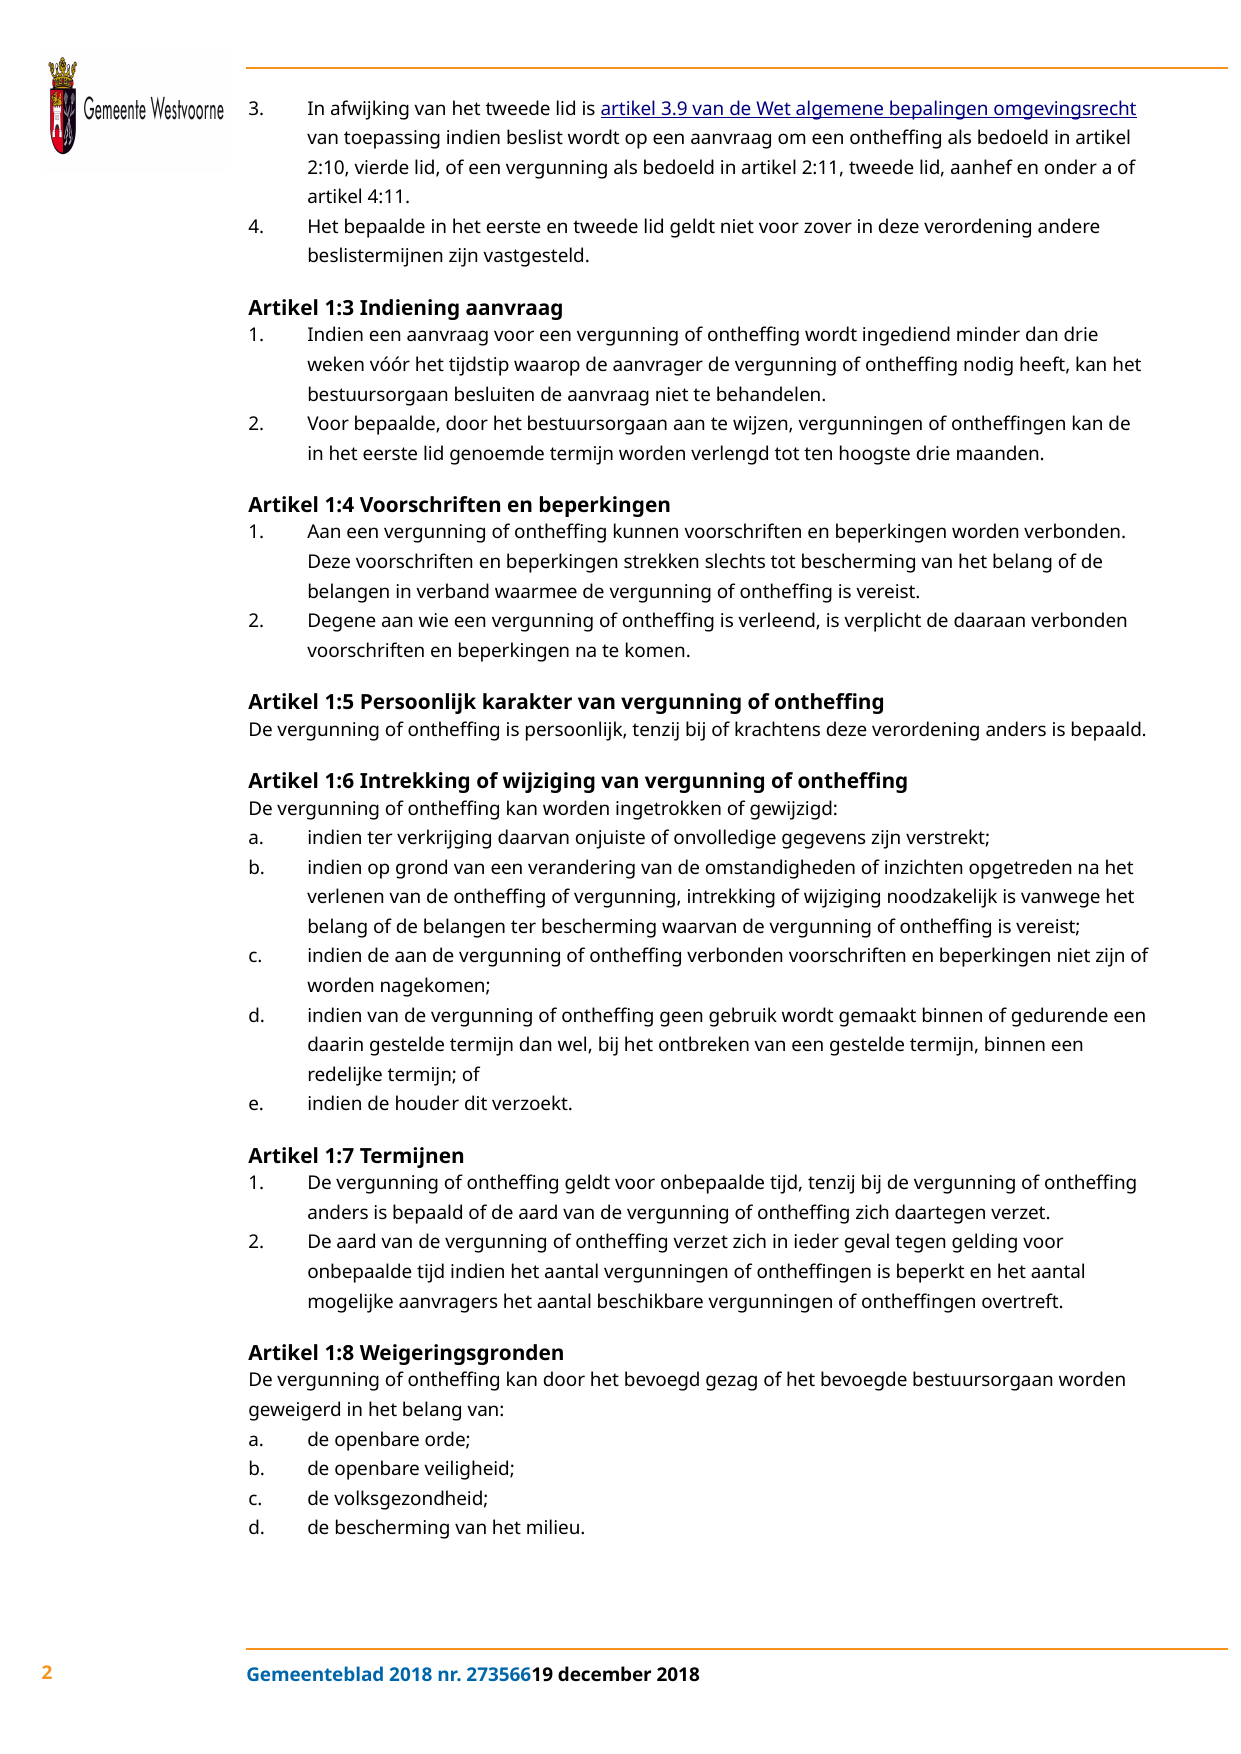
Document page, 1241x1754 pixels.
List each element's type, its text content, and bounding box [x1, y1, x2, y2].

list indien ter verkrijging daarvan onjuiste of onvolledige gegevens zijn verstrekt; [248, 824, 1152, 850]
text Artikel 1:5 Persoonlijk karakter van vergunning of ontheffing [248, 687, 1152, 716]
text Artikel 1:3 Indiening aanvraag [248, 293, 1152, 322]
list Voor bepaalde, door het bestuursorgaan aan te wijzen, vergunningen of ontheffingen kan de in het eerste lid genoemde termijn worden verlengd tot ten hoogste drie maanden. [248, 410, 1152, 466]
list Indien een aanvraag voor een vergunning of ontheffing wordt ingediend minder dan drie weken vóór het tijdstip waarop de aanvrager de vergunning of ontheffing nodig heeft, kan het bestuursorgaan besluiten de aanvraag niet te behandelen. [248, 322, 1152, 406]
text Artikel 1:4 Voorschriften en beperkingen [248, 490, 1152, 519]
list de bescherming van het milieu. [248, 1514, 1152, 1540]
text Artikel 1:8 Weigeringsgronden [248, 1338, 1152, 1367]
list indien de aan de vergunning of ontheffing verbonden voorschriften en beperkingen niet zijn of worden nagekomen; [248, 943, 1152, 998]
list indien van de vergunning of ontheffing geen gebruik wordt gemaakt binnen of gedurende een daarin gestelde termijn dan wel, bij het ontbreken van een gestelde termijn, binnen een redelijke termijn; of [248, 1002, 1152, 1087]
list De vergunning of ontheffing geldt voor onbepaalde tijd, tenzij bij de vergunning of ontheffing anders is bepaald of de aard van de vergunning of ontheffing zich daartegen verzet. [248, 1169, 1152, 1225]
text De vergunning of ontheffing is persoonlijk, tenzij bij of krachtens deze verordening anders is bepaald. [248, 716, 1152, 742]
text De vergunning of ontheffing kan worden ingetrokken of gewijzigd: [248, 795, 1152, 821]
list Het bepaalde in het eerste en tweede lid geldt niet voor zover in deze verordening andere beslistermijnen zijn vastgesteld. [248, 213, 1152, 268]
text Artikel 1:6 Intrekking of wijziging van vergunning of ontheffing [248, 766, 1152, 795]
list In afwijking van het tweede lid is artikel 3.9 van de Wet algemene bepalingen omgevingsrecht van toepassing indien beslist wordt op een aanvraag om een ontheffing als bedoeld in artikel 2:10, vierde lid, of een vergunning als bedoeld in artikel 2:11, tweede lid, aanhef en onder a of artikel 4:11. [248, 95, 1152, 209]
list Degene aan wie een vergunning of ontheffing is verleend, is verplicht de daaraan verbonden voorschriften en beperkingen na te komen. [248, 607, 1152, 663]
list de openbare veiligheid; [248, 1455, 1152, 1481]
list Aan een vergunning of ontheffing kunnen voorschriften en beperkingen worden verbonden. Deze voorschriften en beperkingen strekken slechts tot bescherming van het belang of de belangen in verband waarmee de vergunning of ontheffing is vereist. [248, 519, 1152, 604]
text Artikel 1:7 Termijnen [248, 1141, 1152, 1169]
text De vergunning of ontheffing kan door het bevoegd gezag of het bevoegde bestuursorgaan worden geweigerd in het belang van: [248, 1367, 1152, 1422]
list indien op grond van een verandering van de omstandigheden of inzichten opgetreden na het verlenen van de ontheffing of vergunning, intrekking of wijziging noodzakelijk is vanwege het belang of de belangen ter bescherming waarvan de vergunning of ontheffing is vereist; [248, 854, 1152, 939]
list de volksgezondheid; [248, 1485, 1152, 1511]
picture [41, 47, 231, 172]
list De aard van de vergunning of ontheffing verzet zich in ieder geval tegen gelding voor onbepaalde tijd indien het aantal vergunningen of ontheffingen is beperkt en het aantal mogelijke aanvragers het aantal beschikbare vergunningen of ontheffingen overtreft. [248, 1229, 1152, 1313]
list de openbare orde; [248, 1426, 1152, 1452]
list indien de houder dit verzoekt. [248, 1091, 1152, 1116]
